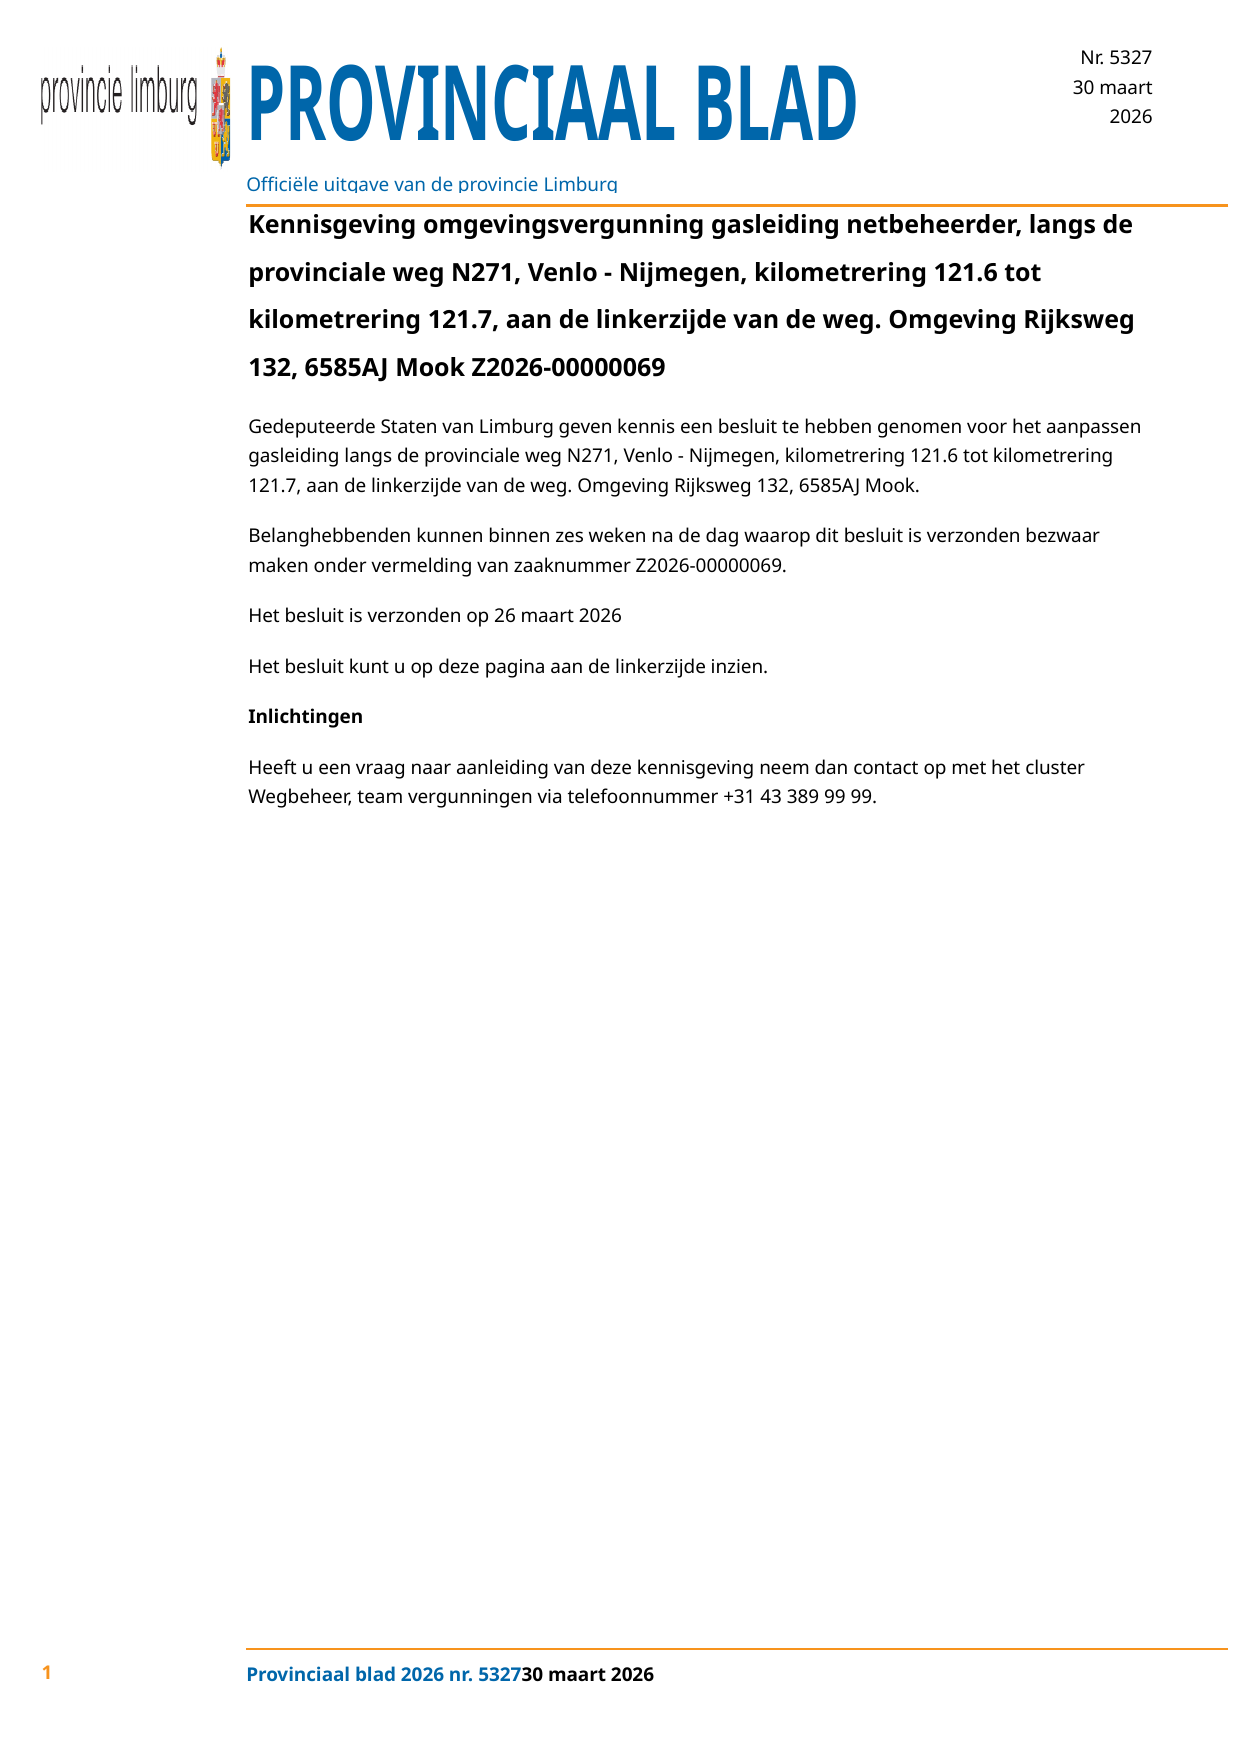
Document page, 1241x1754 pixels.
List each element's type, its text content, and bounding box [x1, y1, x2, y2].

text Inlichtingen [248, 703, 1152, 729]
text Gedeputeerde Staten van Limburg geven kennis een besluit te hebben genomen voor het aanpassen gasleiding langs de provinciale weg N271, Venlo - Nijmegen, kilometrering 121.6 tot kilometrering 121.7, aan de linkerzijde van de weg. Omgeving Rijksweg 132, 6585AJ Mook. [248, 413, 1152, 498]
picture [41, 47, 231, 172]
text Belanghebbenden kunnen binnen zes weken na de dag waarop dit besluit is verzonden bezwaar maken onder vermelding van zaaknummer Z2026-00000069. [248, 523, 1152, 578]
text Heeft u een vraag naar aanleiding van deze kennisgeving neem dan contact op met het cluster Wegbeheer, team vergunningen via telefoonnummer +31 43 389 99 99. [248, 754, 1152, 809]
text Het besluit is verzonden op 26 maart 2026 [248, 603, 1152, 628]
text Kennisgeving omgevingsvergunning gasleiding netbeheerder, langs de provinciale weg N271, Venlo - Nijmegen, kilometrering 121.6 tot kilometrering 121.7, aan de linkerzijde van de weg. Omgeving Rijksweg 132, 6585AJ Mook Z2026-00000069 [248, 207, 1152, 384]
text Het besluit kunt u op deze pagina aan de linkerzijde inzien. [248, 653, 1152, 679]
